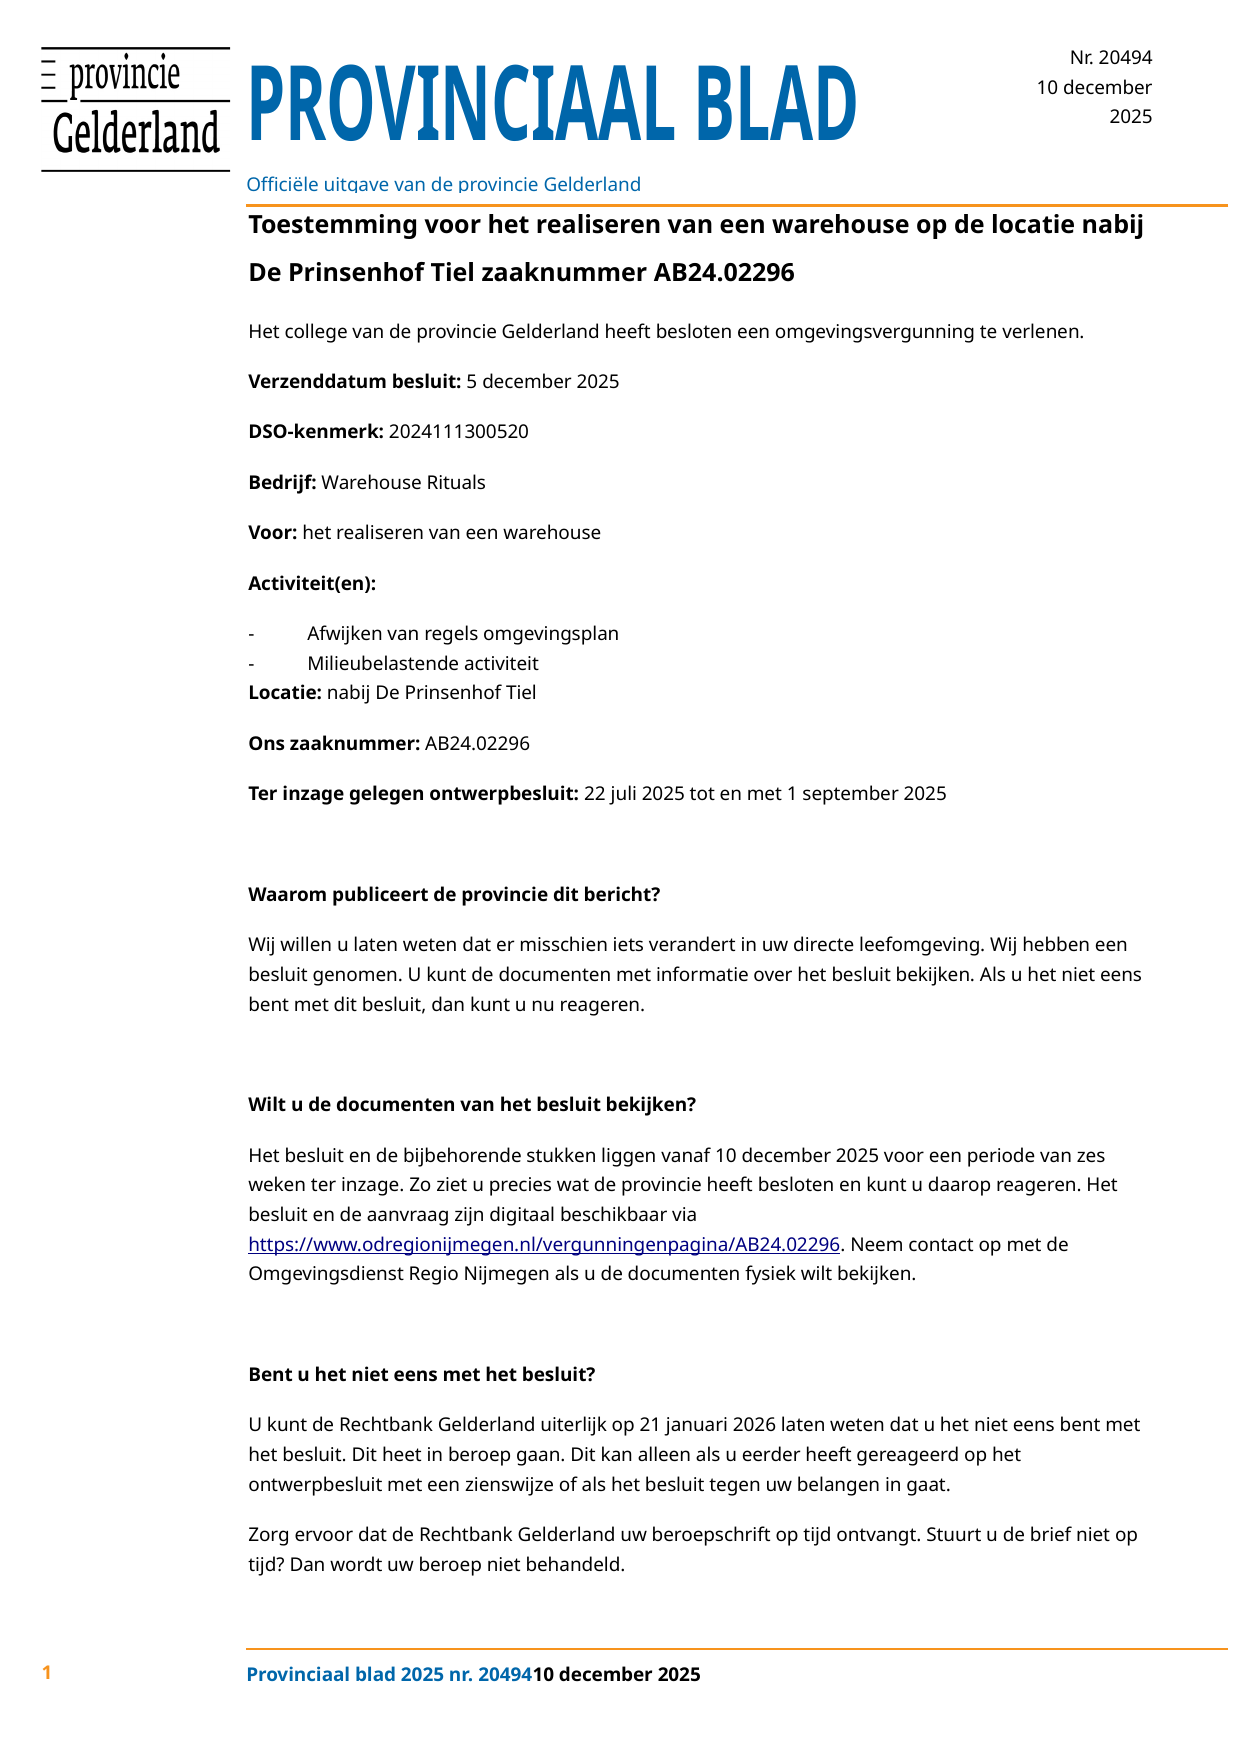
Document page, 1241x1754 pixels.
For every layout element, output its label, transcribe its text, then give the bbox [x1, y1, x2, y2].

text Locatie: nabij De Prinsenhof Tiel [248, 679, 1152, 705]
text Wij willen u laten weten dat er misschien iets verandert in uw directe leefomgeving. Wij hebben een besluit genomen. U kunt de documenten met informatie over het besluit bekijken. Als u het niet eens bent met dit besluit, dan kunt u nu reageren. [248, 932, 1152, 1017]
text Verzenddatum besluit: 5 december 2025 [248, 368, 1152, 394]
text DSO-kenmerk: 2024111300520 [248, 419, 1152, 444]
text Ter inzage gelegen ontwerpbesluit: 22 juli 2025 tot en met 1 september 2025 [248, 780, 1152, 806]
text Zorg ervoor dat de Rechtbank Gelderland uw beroepschrift op tijd ontvangt. Stuurt u de brief niet op tijd? Dan wordt uw beroep niet behandeld. [248, 1521, 1152, 1577]
text Bedrijf: Warehouse Rituals [248, 469, 1152, 495]
text Waarom publiceert de provincie dit bericht? [248, 881, 1152, 907]
text Voor: het realiseren van een warehouse [248, 519, 1152, 545]
list Milieubelastende activiteit [248, 650, 1152, 676]
text U kunt de Rechtbank Gelderland uiterlijk op 21 januari 2026 laten weten dat u het niet eens bent met het besluit. Dit heet in beroep gaan. Dit kan alleen als u eerder heeft gereageerd op het ontwerpbesluit met een zienswijze of als het besluit tegen uw belangen in gaat. [248, 1412, 1152, 1497]
picture [41, 47, 231, 172]
text Toestemming voor het realiseren van een warehouse op de locatie nabij De Prinsenhof Tiel zaaknummer AB24.02296 [248, 207, 1152, 288]
text Bent u het niet eens met het besluit? [248, 1361, 1152, 1387]
text Het college van de provincie Gelderland heeft besloten een omgevingsvergunning te verlenen. [248, 318, 1152, 344]
text Activiteit(en): [248, 570, 1152, 596]
list Afwijken van regels omgevingsplan [248, 620, 1152, 646]
text Het besluit en de bijbehorende stukken liggen vanaf 10 december 2025 voor een periode van zes weken ter inzage. Zo ziet u precies wat de provincie heeft besloten en kunt u daarop reageren. Het besluit en de aanvraag zijn digitaal beschikbaar via https://www.odregionijmegen.nl/vergunningenpagina/AB24.02296. Neem contact op met de Omgevingsdienst Regio Nijmegen als u de documenten fysiek wilt bekijken. [248, 1142, 1152, 1286]
text Ons zaaknummer: AB24.02296 [248, 730, 1152, 756]
text Wilt u de documenten van het besluit bekijken? [248, 1092, 1152, 1117]
